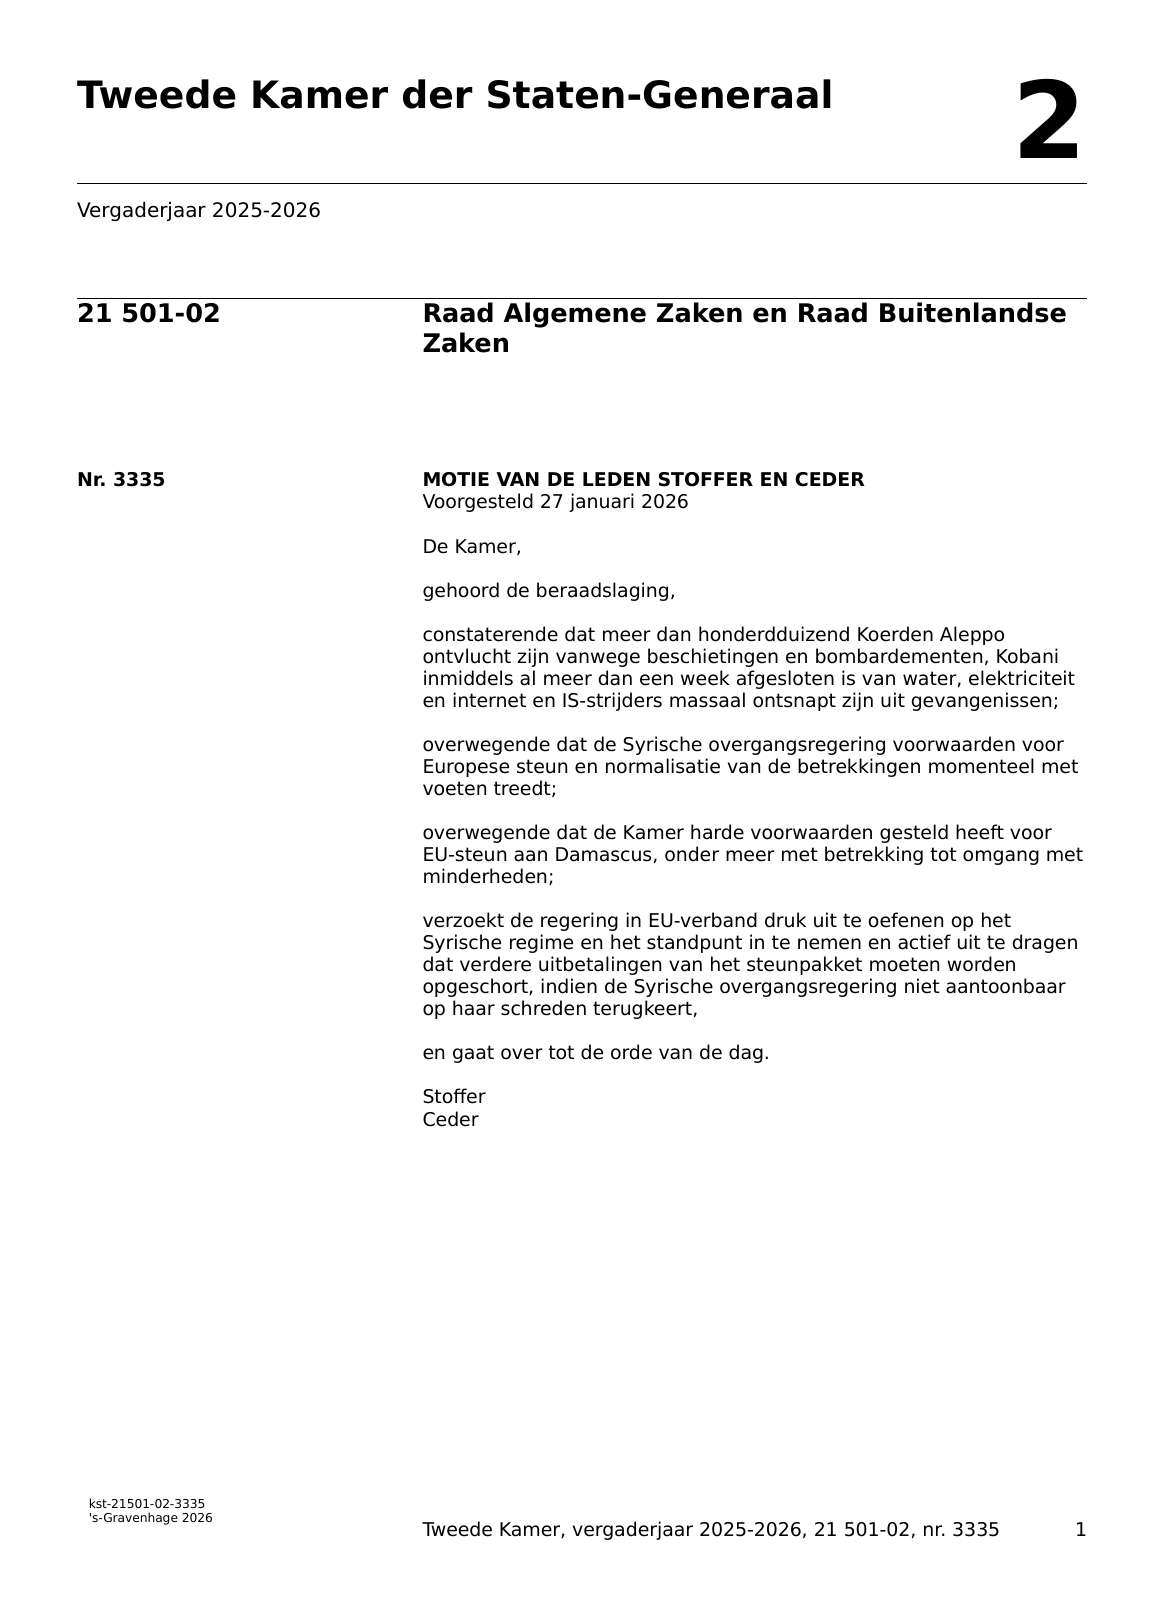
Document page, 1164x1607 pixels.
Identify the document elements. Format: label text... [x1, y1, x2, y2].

subtitle 21 501-02 Raad Algemene Zaken en Raad Buitenlandse Zaken [77, 299, 1087, 358]
text Voorgesteld 27 januari 2026 [422, 491, 1087, 513]
text gehoord de beraadslaging, [422, 580, 1087, 602]
text 's-Gravenhage 2026 [88, 1511, 323, 1525]
text en gaat over tot de orde van de dag. [422, 1042, 1087, 1064]
text constaterende dat meer dan honderdduizend Koerden Aleppo ontvlucht zijn vanwege beschietingen en bombardementen, Kobani inmiddels al meer dan een week afgesloten is van water, elektriciteit en internet en IS-strijders massaal ontsnapt zijn uit gevangenissen; [422, 624, 1087, 712]
text verzoekt de regering in EU-verband druk uit te oefenen op het Syrische regime en het standpunt in te nemen en actief uit te dragen dat verdere uitbetalingen van het steunpakket moeten worden opgeschort, indien de Syrische overgangsregering niet aantoonbaar op haar schreden terugkeert, [422, 910, 1087, 1020]
table_cell Vergaderjaar 2025-2026 [77, 184, 1087, 298]
text Stoffer [422, 1086, 1087, 1108]
text overwegende dat de Kamer harde voorwaarden gesteld heeft voor EU-steun aan Damascus, onder meer met betrekking tot omgang met minderheden; [422, 822, 1087, 888]
text overwegende dat de Syrische overgangsregering voorwaarden voor Europese steun en normalisatie van de betrekkingen momenteel met voeten treedt; [422, 734, 1087, 800]
subtitle Nr. 3335 MOTIE VAN DE LEDEN STOFFER EN CEDER [77, 469, 1087, 491]
text De Kamer, [422, 536, 1087, 557]
text Ceder [422, 1108, 1087, 1130]
table_header Tweede Kamer der Staten-Generaal [77, 59, 886, 183]
table_header 2 [886, 59, 1087, 183]
text kst-21501-02-3335 [88, 1497, 323, 1511]
